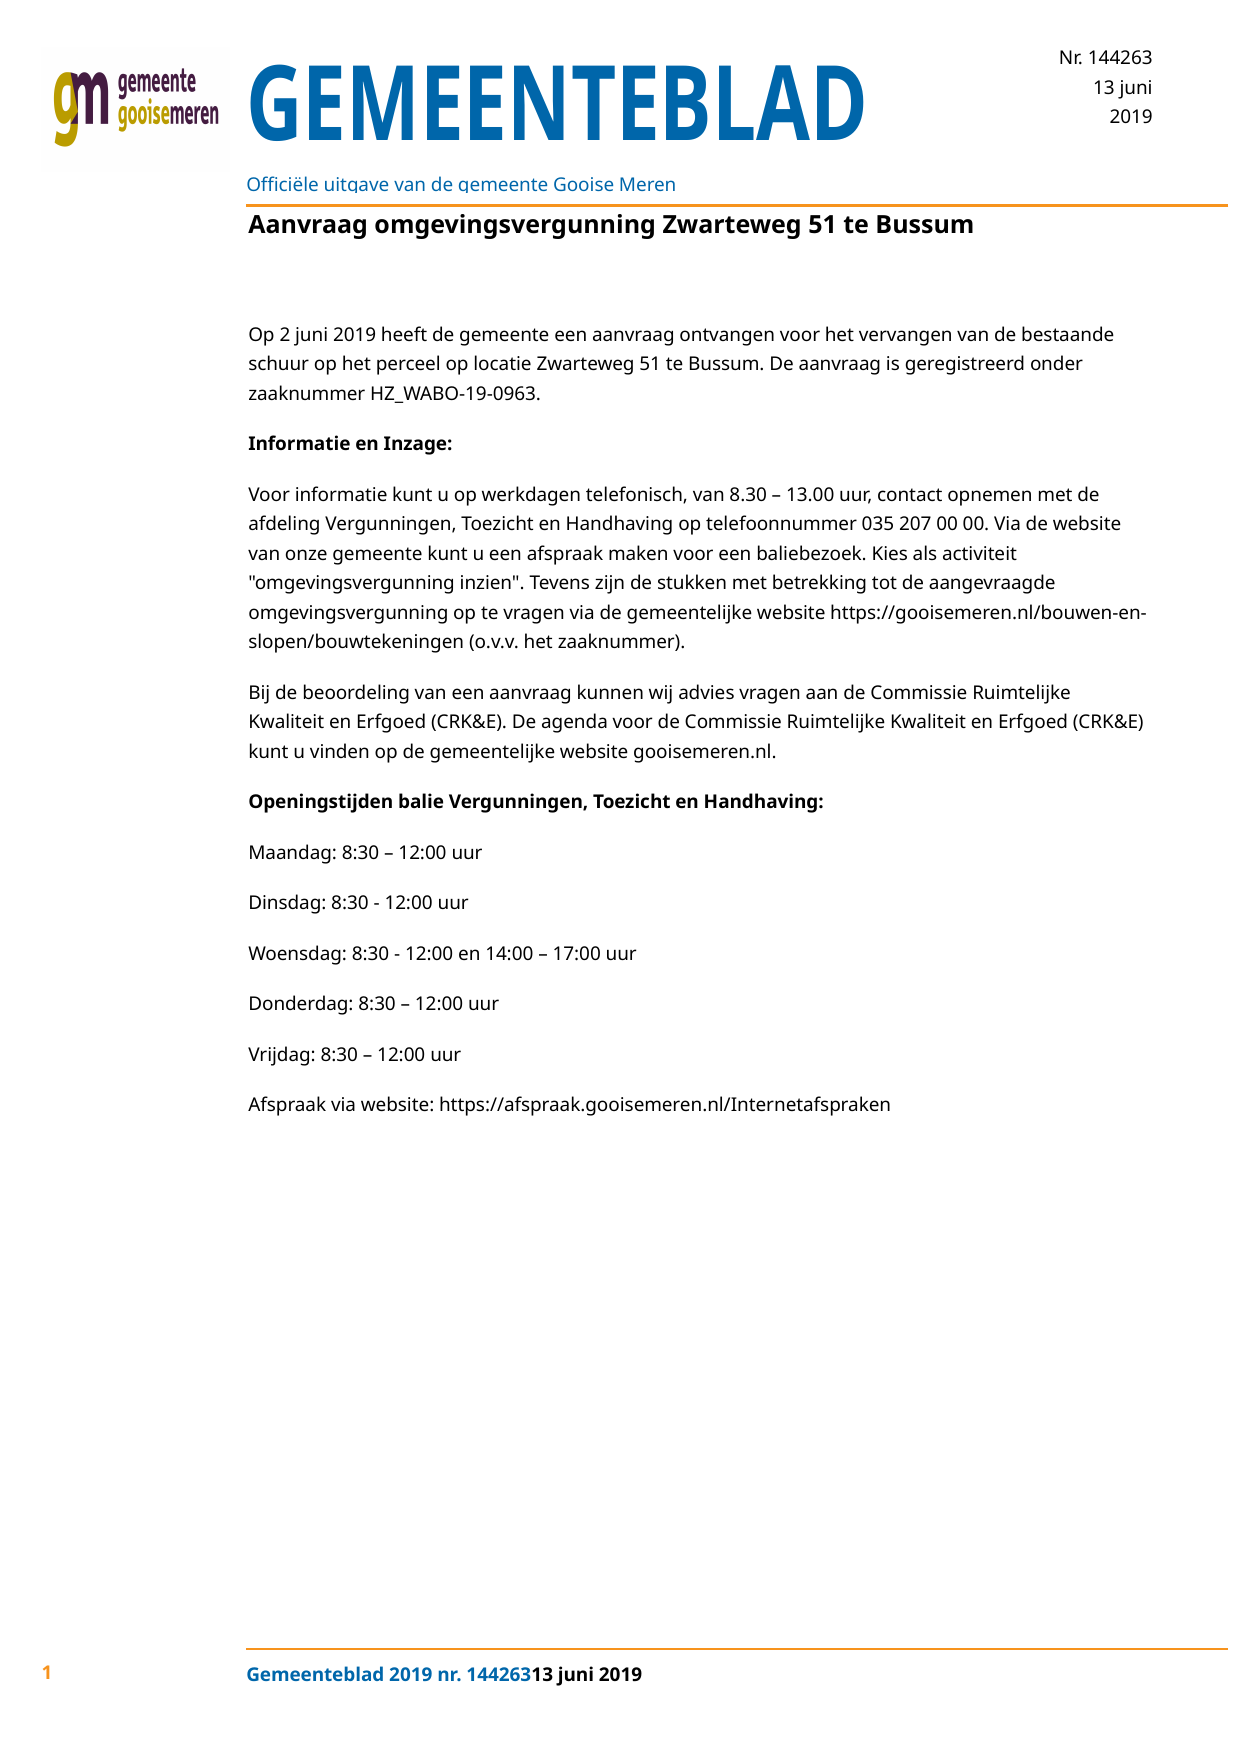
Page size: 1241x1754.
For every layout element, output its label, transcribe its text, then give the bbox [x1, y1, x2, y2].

text Op 2 juni 2019 heeft de gemeente een aanvraag ontvangen voor het vervangen van de bestaande schuur op het perceel op locatie Zwarteweg 51 te Bussum. De aanvraag is geregistreerd onder zaaknummer HZ_WABO-19-0963. [248, 321, 1152, 406]
text Bij de beoordeling van een aanvraag kunnen wij advies vragen aan de Commissie Ruimtelijke Kwaliteit en Erfgoed (CRK&E). De agenda voor de Commissie Ruimtelijke Kwaliteit en Erfgoed (CRK&E) kunt u vinden op de gemeentelijke website gooisemeren.nl. [248, 679, 1152, 764]
text Aanvraag omgevingsvergunning Zwarteweg 51 te Bussum [248, 207, 1152, 241]
text Dinsdag: 8:30 - 12:00 uur [248, 889, 1152, 915]
text Voor informatie kunt u op werkdagen telefonisch, van 8.30 – 13.00 uur, contact opnemen met de afdeling Vergunningen, Toezicht en Handhaving op telefoonnummer 035 207 00 00. Via de website van onze gemeente kunt u een afspraak maken voor een baliebezoek. Kies als activiteit "omgevingsvergunning inzien". Tevens zijn de stukken met betrekking tot de aangevraagde omgevingsvergunning op te vragen via de gemeentelijke website https://gooisemeren.nl/bouwen-en-slopen/bouwtekeningen (o.v.v. het zaaknummer). [248, 481, 1152, 654]
text Afspraak via website: https://afspraak.gooisemeren.nl/Internetafspraken [248, 1091, 1152, 1117]
text Vrijdag: 8:30 – 12:00 uur [248, 1041, 1152, 1066]
text Openingstijden balie Vergunningen, Toezicht en Handhaving: [248, 789, 1152, 814]
text Informatie en Inzage: [248, 430, 1152, 456]
text Donderdag: 8:30 – 12:00 uur [248, 990, 1152, 1016]
text Woensdag: 8:30 - 12:00 en 14:00 – 17:00 uur [248, 940, 1152, 966]
picture [41, 47, 231, 172]
text Maandag: 8:30 – 12:00 uur [248, 839, 1152, 865]
